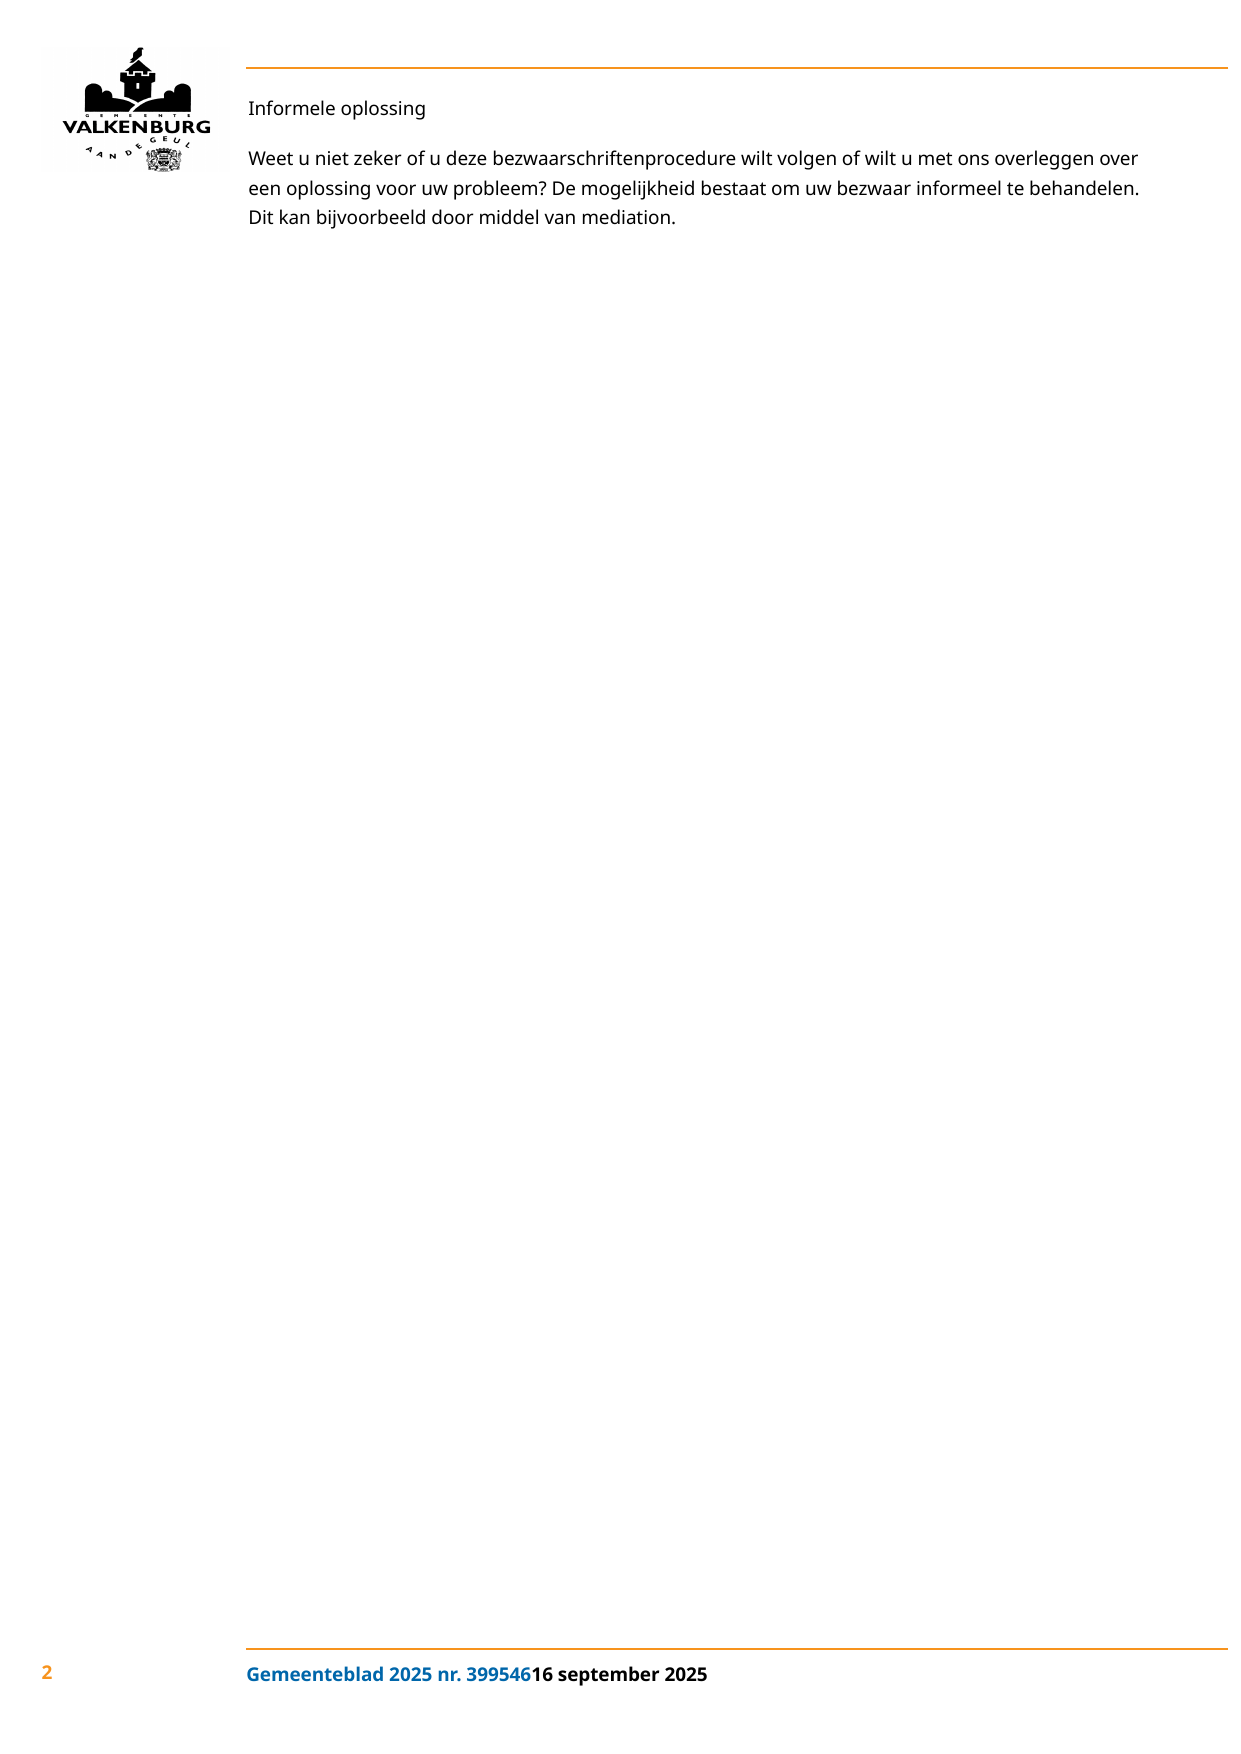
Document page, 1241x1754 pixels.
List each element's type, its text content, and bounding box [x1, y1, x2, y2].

picture [41, 47, 231, 172]
text Weet u niet zeker of u deze bezwaarschriftenprocedure wilt volgen of wilt u met ons overleggen over een oplossing voor uw probleem? De mogelijkheid bestaat om uw bezwaar informeel te behandelen. Dit kan bijvoorbeeld door middel van mediation. [248, 145, 1152, 230]
text Informele oplossing [248, 95, 1152, 121]
